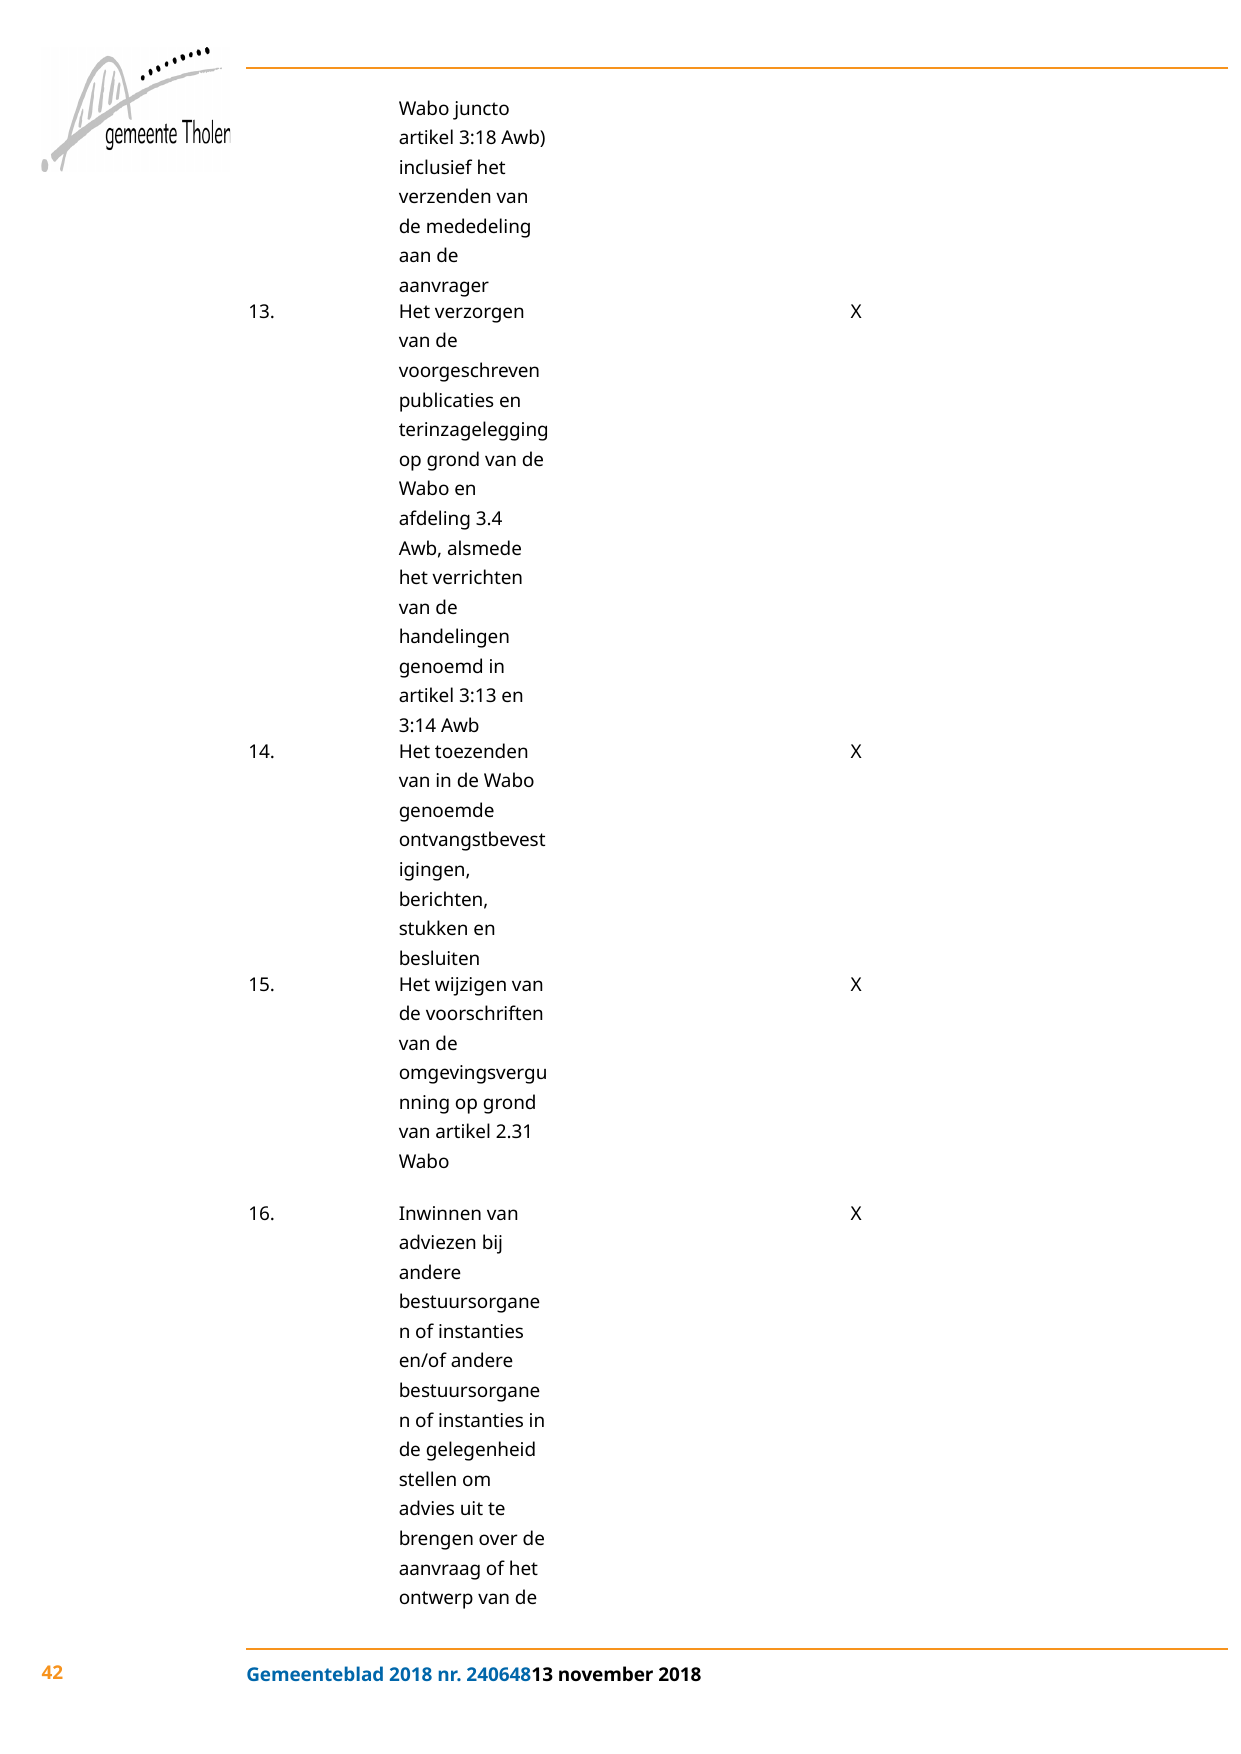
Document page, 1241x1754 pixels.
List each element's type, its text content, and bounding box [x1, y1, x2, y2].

table_cell [1001, 95, 1152, 298]
table_cell [248, 971, 398, 1174]
table_cell X [850, 1200, 1001, 1610]
table_cell [549, 95, 700, 298]
table_cell [850, 95, 1001, 298]
table_cell [700, 1174, 850, 1200]
table_cell Inwinnen van adviezen bij andere bestuursorganen of instanties en/of andere bestuursorganen of instanties in de gelegenheid stellen om advies uit te brengen over de aanvraag of het ontwerp van de [399, 1200, 549, 1610]
table_cell Het toezenden van in de Wabo genoemde ontvangstbevestigingen, berichten, stukken en besluiten [399, 738, 549, 971]
table_cell [248, 298, 398, 738]
table_cell [850, 1174, 1001, 1200]
table_cell [700, 971, 850, 1174]
table_cell [248, 95, 398, 298]
table_cell [549, 1200, 700, 1610]
table_cell [700, 298, 850, 738]
table_cell X [850, 738, 1001, 971]
picture [41, 47, 231, 172]
table_cell [399, 1174, 549, 1200]
table_cell [1001, 298, 1152, 738]
table_cell X [850, 971, 1001, 1174]
table_cell [700, 95, 850, 298]
table_cell [1001, 738, 1152, 971]
table_cell [1001, 971, 1152, 1174]
table_cell [549, 971, 700, 1174]
table_cell X [850, 298, 1001, 738]
table_cell Het verzorgen van de voorgeschreven publicaties en terinzagelegging op grond van de Wabo en afdeling 3.4 Awb, alsmede het verrichten van de handelingen genoemd in artikel 3:13 en 3:14 Awb [399, 298, 549, 738]
table_cell [1001, 1200, 1152, 1610]
table_cell [248, 1200, 398, 1610]
table_cell [549, 738, 700, 971]
table_cell [700, 738, 850, 971]
table_cell [549, 298, 700, 738]
table_cell [549, 1174, 700, 1200]
table_cell [248, 1174, 398, 1200]
table_cell Wabo juncto artikel 3:18 Awb) inclusief het verzenden van de mededeling aan de aanvrager [399, 95, 549, 298]
table_cell [700, 1200, 850, 1610]
table_cell Het wijzigen van de voorschriften van de omgevingsvergunning op grond van artikel 2.31 Wabo [399, 971, 549, 1174]
table_cell [1001, 1174, 1152, 1200]
table_cell [248, 738, 398, 971]
